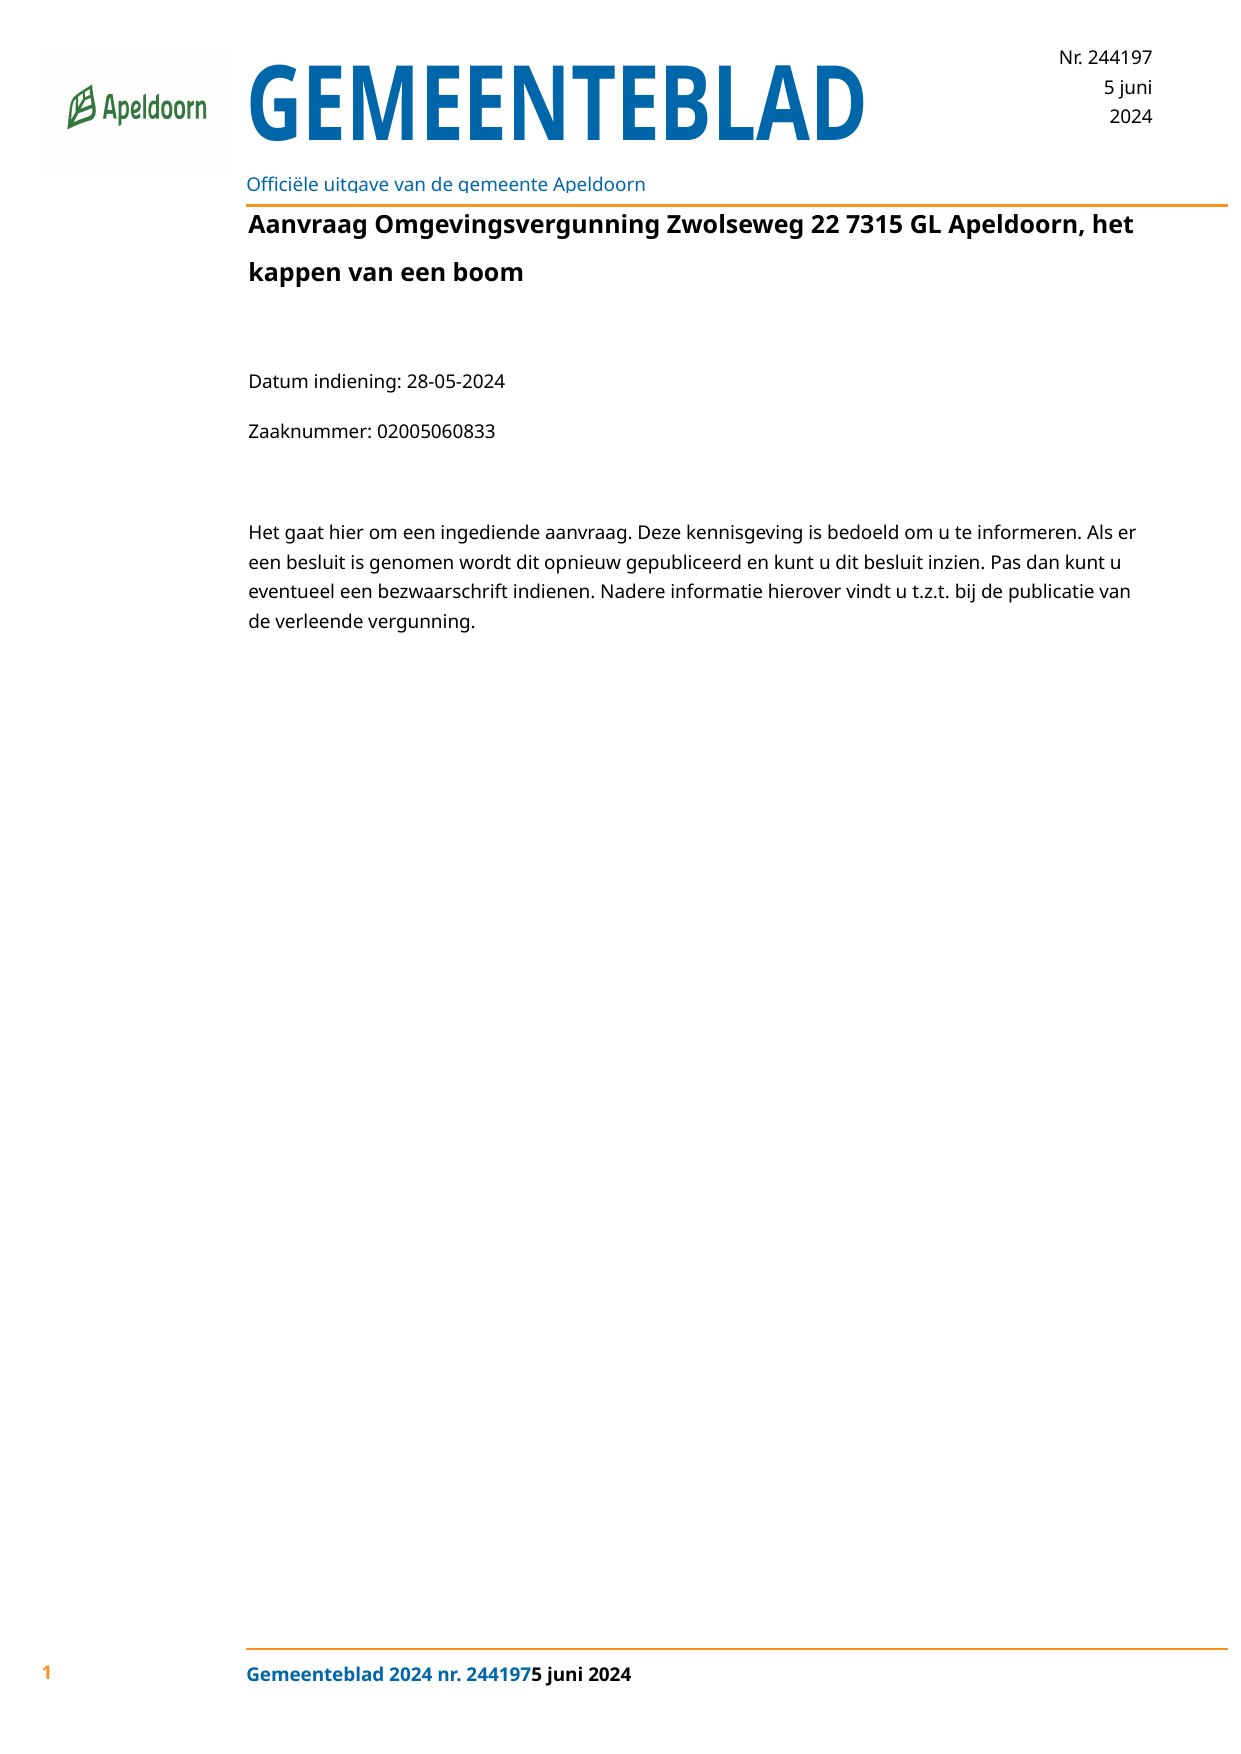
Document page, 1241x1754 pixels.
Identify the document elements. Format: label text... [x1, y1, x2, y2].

text Zaaknummer: 02005060833 [248, 419, 1152, 444]
text Datum indiening: 28-05-2024 [248, 368, 1152, 394]
picture [41, 47, 231, 172]
text Aanvraag Omgevingsvergunning Zwolseweg 22 7315 GL Apeldoorn, het kappen van een boom [248, 207, 1152, 288]
text Het gaat hier om een ingediende aanvraag. Deze kennisgeving is bedoeld om u te informeren. Als er een besluit is genomen wordt dit opnieuw gepubliceerd en kunt u dit besluit inzien. Pas dan kunt u eventueel een bezwaarschrift indienen. Nadere informatie hierover vindt u t.z.t. bij de publicatie van de verleende vergunning. [248, 519, 1152, 634]
